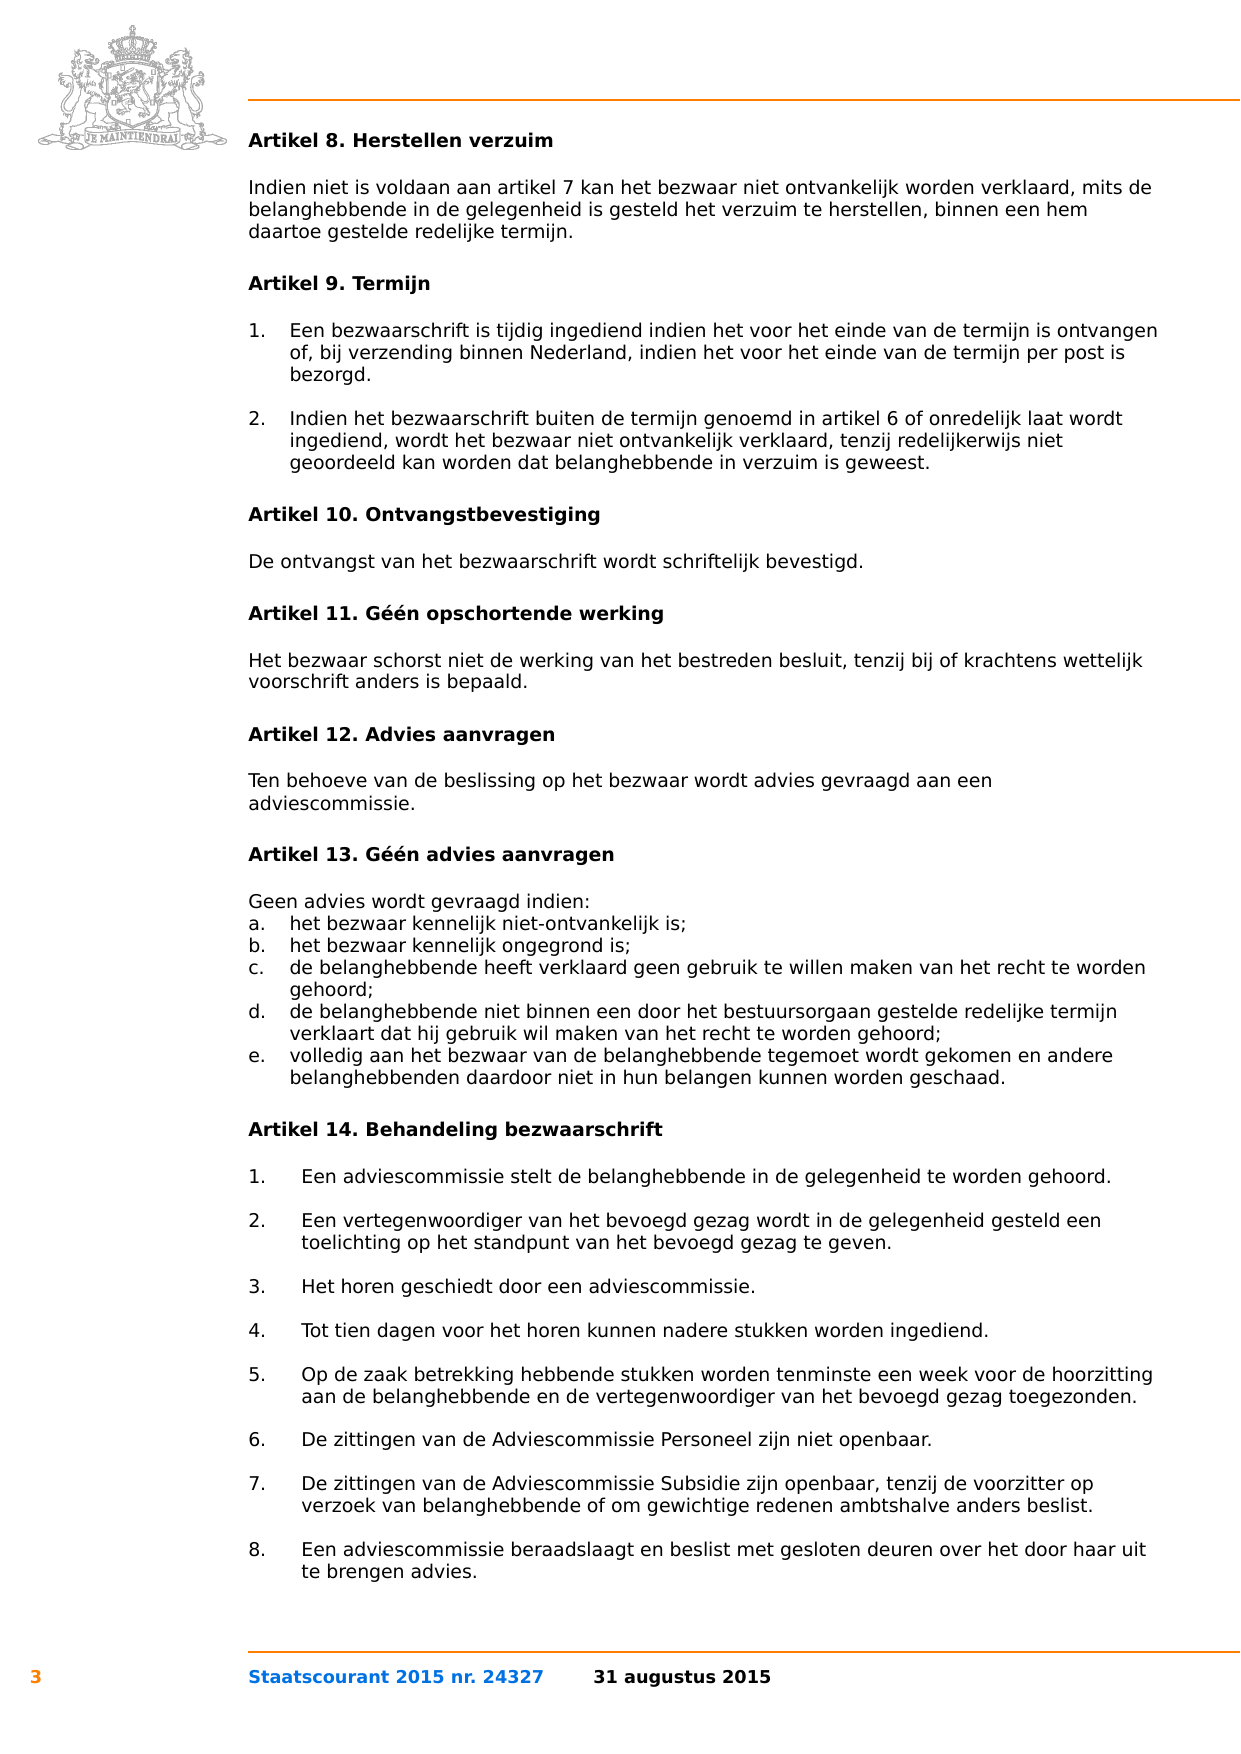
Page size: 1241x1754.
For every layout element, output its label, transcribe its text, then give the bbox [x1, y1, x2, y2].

text 1. Een bezwaarschrift is tijdig ingediend indien het voor het einde van de termijn is ontvangen of, bij verzending binnen Nederland, indien het voor het einde van de termijn per post is bezorgd. [248, 320, 1163, 386]
text 1. Een adviescommissie stelt de belanghebbende in de gelegenheid te worden gehoord. [248, 1166, 1163, 1188]
subtitle Artikel 13. Géén advies aanvragen [248, 844, 1163, 866]
text Het bezwaar schorst niet de werking van het bestreden besluit, tenzij bij of krachtens wettelijk voorschrift anders is bepaald. [248, 649, 1163, 693]
text e. volledig aan het bezwaar van de belanghebbende tegemoet wordt gekomen en andere belanghebbenden daardoor niet in hun belangen kunnen worden geschaad. [248, 1045, 1163, 1089]
text d. de belanghebbende niet binnen een door het bestuursorgaan gestelde redelijke termijn verklaart dat hij gebruik wil maken van het recht te worden gehoord; [248, 1001, 1163, 1045]
text 2. Een vertegenwoordiger van het bevoegd gezag wordt in de gelegenheid gesteld een toelichting op het standpunt van het bevoegd gezag te geven. [248, 1210, 1163, 1254]
text Ten behoeve van de beslissing op het bezwaar wordt advies gevraagd aan een adviescommissie. [248, 770, 1163, 814]
subtitle Artikel 8. Herstellen verzuim [248, 130, 1163, 152]
subtitle Artikel 14. Behandeling bezwaarschrift [248, 1119, 1163, 1141]
text 8. Een adviescommissie beraadslaagt en beslist met gesloten deuren over het door haar uit te brengen advies. [248, 1539, 1163, 1583]
text Geen advies wordt gevraagd indien: [248, 891, 1163, 913]
subtitle Artikel 11. Géén opschortende werking [248, 602, 1163, 624]
text 6. De zittingen van de Adviescommissie Personeel zijn niet openbaar. [248, 1429, 1163, 1451]
subtitle Artikel 12. Advies aanvragen [248, 723, 1163, 745]
text 3. Het horen geschiedt door een adviescommissie. [248, 1276, 1163, 1298]
subtitle Artikel 9. Termijn [248, 273, 1163, 295]
text b. het bezwaar kennelijk ongegrond is; [248, 935, 1163, 957]
picture [38, 25, 227, 150]
text c. de belanghebbende heeft verklaard geen gebruik te willen maken van het recht te worden gehoord; [248, 957, 1163, 1001]
text Indien niet is voldaan aan artikel 7 kan het bezwaar niet ontvankelijk worden verklaard, mits de belanghebbende in de gelegenheid is gesteld het verzuim te herstellen, binnen een hem daartoe gestelde redelijke termijn. [248, 177, 1163, 243]
text a. het bezwaar kennelijk niet-ontvankelijk is; [248, 913, 1163, 935]
text 2. Indien het bezwaarschrift buiten de termijn genoemd in artikel 6 of onredelijk laat wordt ingediend, wordt het bezwaar niet ontvankelijk verklaard, tenzij redelijkerwijs niet geoordeeld kan worden dat belanghebbende in verzuim is geweest. [248, 408, 1163, 473]
text 7. De zittingen van de Adviescommissie Subsidie zijn openbaar, tenzij de voorzitter op verzoek van belanghebbende of om gewichtige redenen ambtshalve anders beslist. [248, 1473, 1163, 1517]
subtitle Artikel 10. Ontvangstbevestiging [248, 503, 1163, 526]
text 4. Tot tien dagen voor het horen kunnen nadere stukken worden ingediend. [248, 1320, 1163, 1342]
text 5. Op de zaak betrekking hebbende stukken worden tenminste een week voor de hoorzitting aan de belanghebbende en de vertegenwoordiger van het bevoegd gezag toegezonden. [248, 1363, 1163, 1407]
text De ontvangst van het bezwaarschrift wordt schriftelijk bevestigd. [248, 551, 1163, 572]
